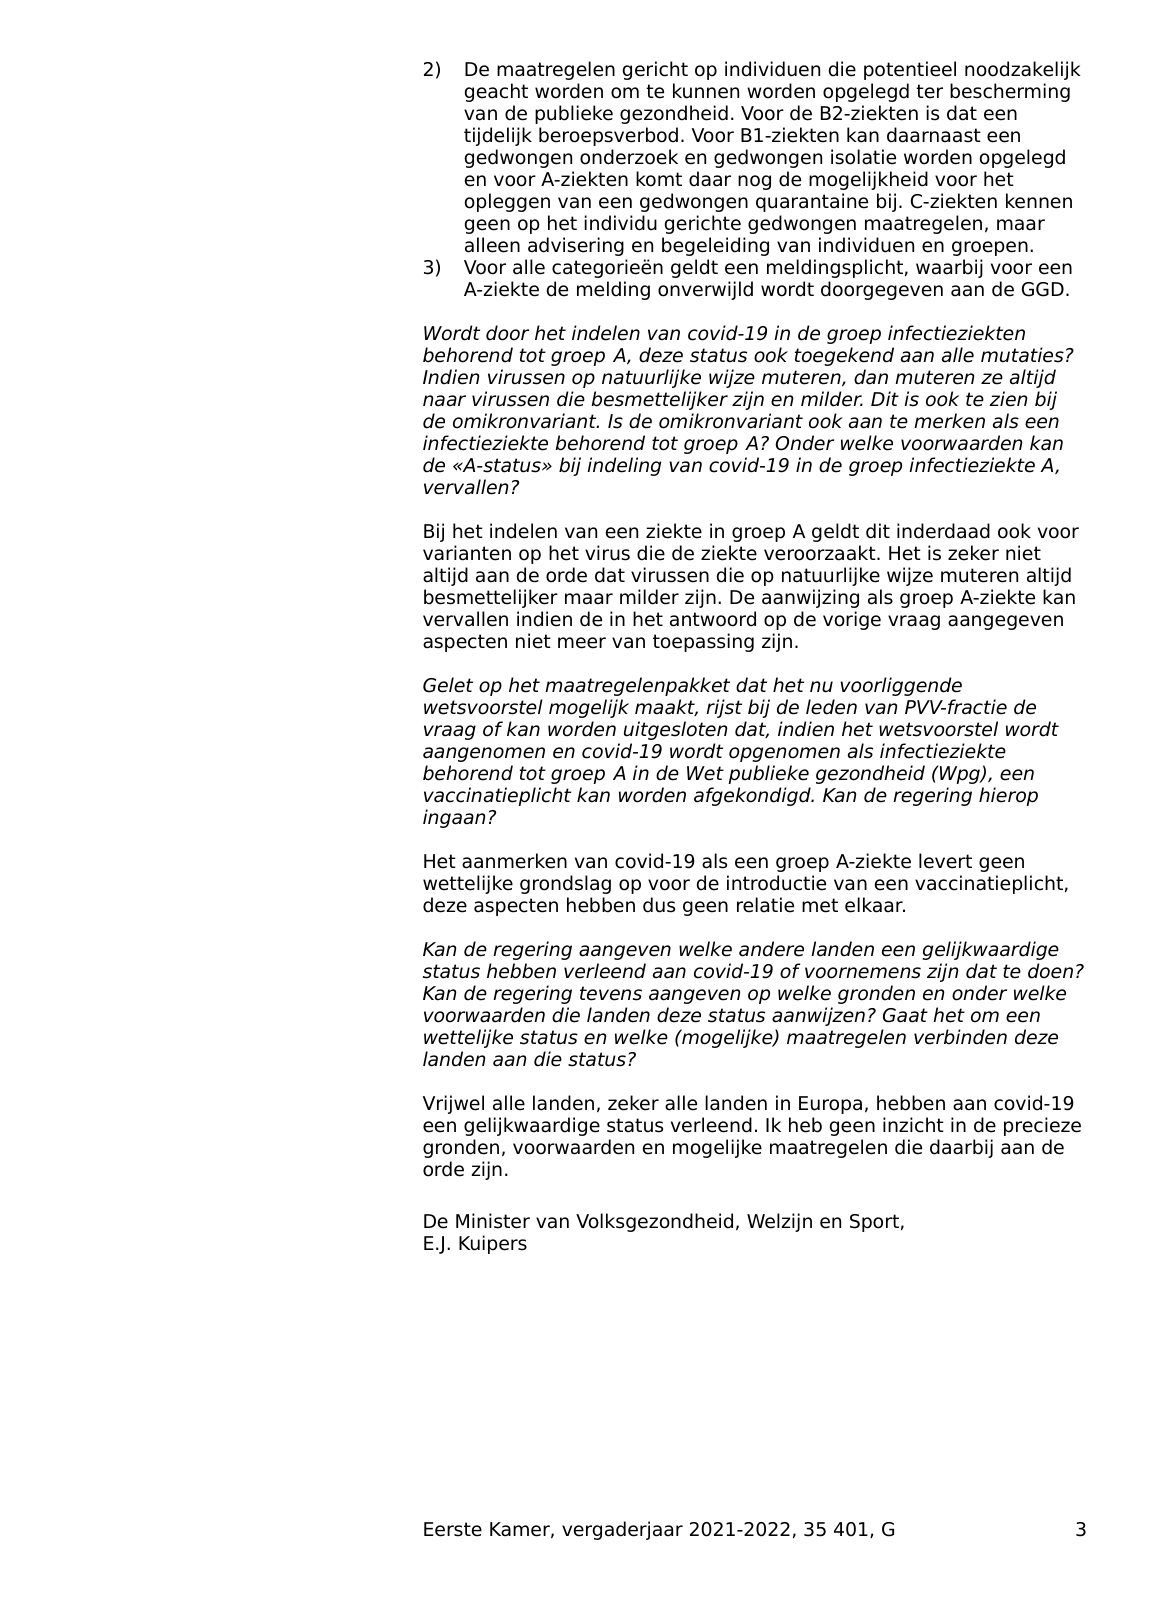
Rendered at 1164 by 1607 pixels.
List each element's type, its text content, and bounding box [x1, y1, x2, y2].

text Het aanmerken van covid-19 als een groep A-ziekte levert geen wettelijke grondslag op voor de introductie van een vaccinatieplicht, deze aspecten hebben dus geen relatie met elkaar. [422, 851, 1087, 917]
text 3) Voor alle categorieën geldt een meldingsplicht, waarbij voor een A-ziekte de melding onverwijld wordt doorgegeven aan de GGD. [422, 257, 1087, 301]
text De Minister van Volksgezondheid, Welzijn en Sport, E.J. Kuipers [422, 1211, 1087, 1255]
text Bij het indelen van een ziekte in groep A geldt dit inderdaad ook voor varianten op het virus die de ziekte veroorzaakt. Het is zeker niet altijd aan de orde dat virussen die op natuurlijke wijze muteren altijd besmettelijker maar milder zijn. De aanwijzing als groep A-ziekte kan vervallen indien de in het antwoord op de vorige vraag aangegeven aspecten niet meer van toepassing zijn. [422, 521, 1087, 653]
text 2) De maatregelen gericht op individuen die potentieel noodzakelijk geacht worden om te kunnen worden opgelegd ter bescherming van de publieke gezondheid. Voor de B2-ziekten is dat een tijdelijk beroepsverbod. Voor B1-ziekten kan daarnaast een gedwongen onderzoek en gedwongen isolatie worden opgelegd en voor A-ziekten komt daar nog de mogelijkheid voor het opleggen van een gedwongen quarantaine bij. C-ziekten kennen geen op het individu gerichte gedwongen maatregelen, maar alleen advisering en begeleiding van individuen en groepen. [422, 59, 1087, 257]
text Vrijwel alle landen, zeker alle landen in Europa, hebben aan covid-19 een gelijkwaardige status verleend. Ik heb geen inzicht in de precieze gronden, voorwaarden en mogelijke maatregelen die daarbij aan de orde zijn. [422, 1093, 1087, 1181]
text Gelet op het maatregelenpakket dat het nu voorliggende wetsvoorstel mogelijk maakt, rijst bij de leden van PVV-fractie de vraag of kan worden uitgesloten dat, indien het wetsvoorstel wordt aangenomen en covid-19 wordt opgenomen als infectieziekte behorend tot groep A in de Wet publieke gezondheid (Wpg), een vaccinatieplicht kan worden afgekondigd. Kan de regering hierop ingaan? [422, 675, 1087, 829]
text Kan de regering aangeven welke andere landen een gelijkwaardige status hebben verleend aan covid-19 of voornemens zijn dat te doen? Kan de regering tevens aangeven op welke gronden en onder welke voorwaarden die landen deze status aanwijzen? Gaat het om een wettelijke status en welke (mogelijke) maatregelen verbinden deze landen aan die status? [422, 939, 1087, 1071]
text Wordt door het indelen van covid-19 in de groep infectieziekten behorend tot groep A, deze status ook toegekend aan alle mutaties? Indien virussen op natuurlijke wijze muteren, dan muteren ze altijd naar virussen die besmettelijker zijn en milder. Dit is ook te zien bij de omikronvariant. Is de omikronvariant ook aan te merken als een infectieziekte behorend tot groep A? Onder welke voorwaarden kan de «A-status» bij indeling van covid-19 in de groep infectieziekte A, vervallen? [422, 323, 1087, 499]
